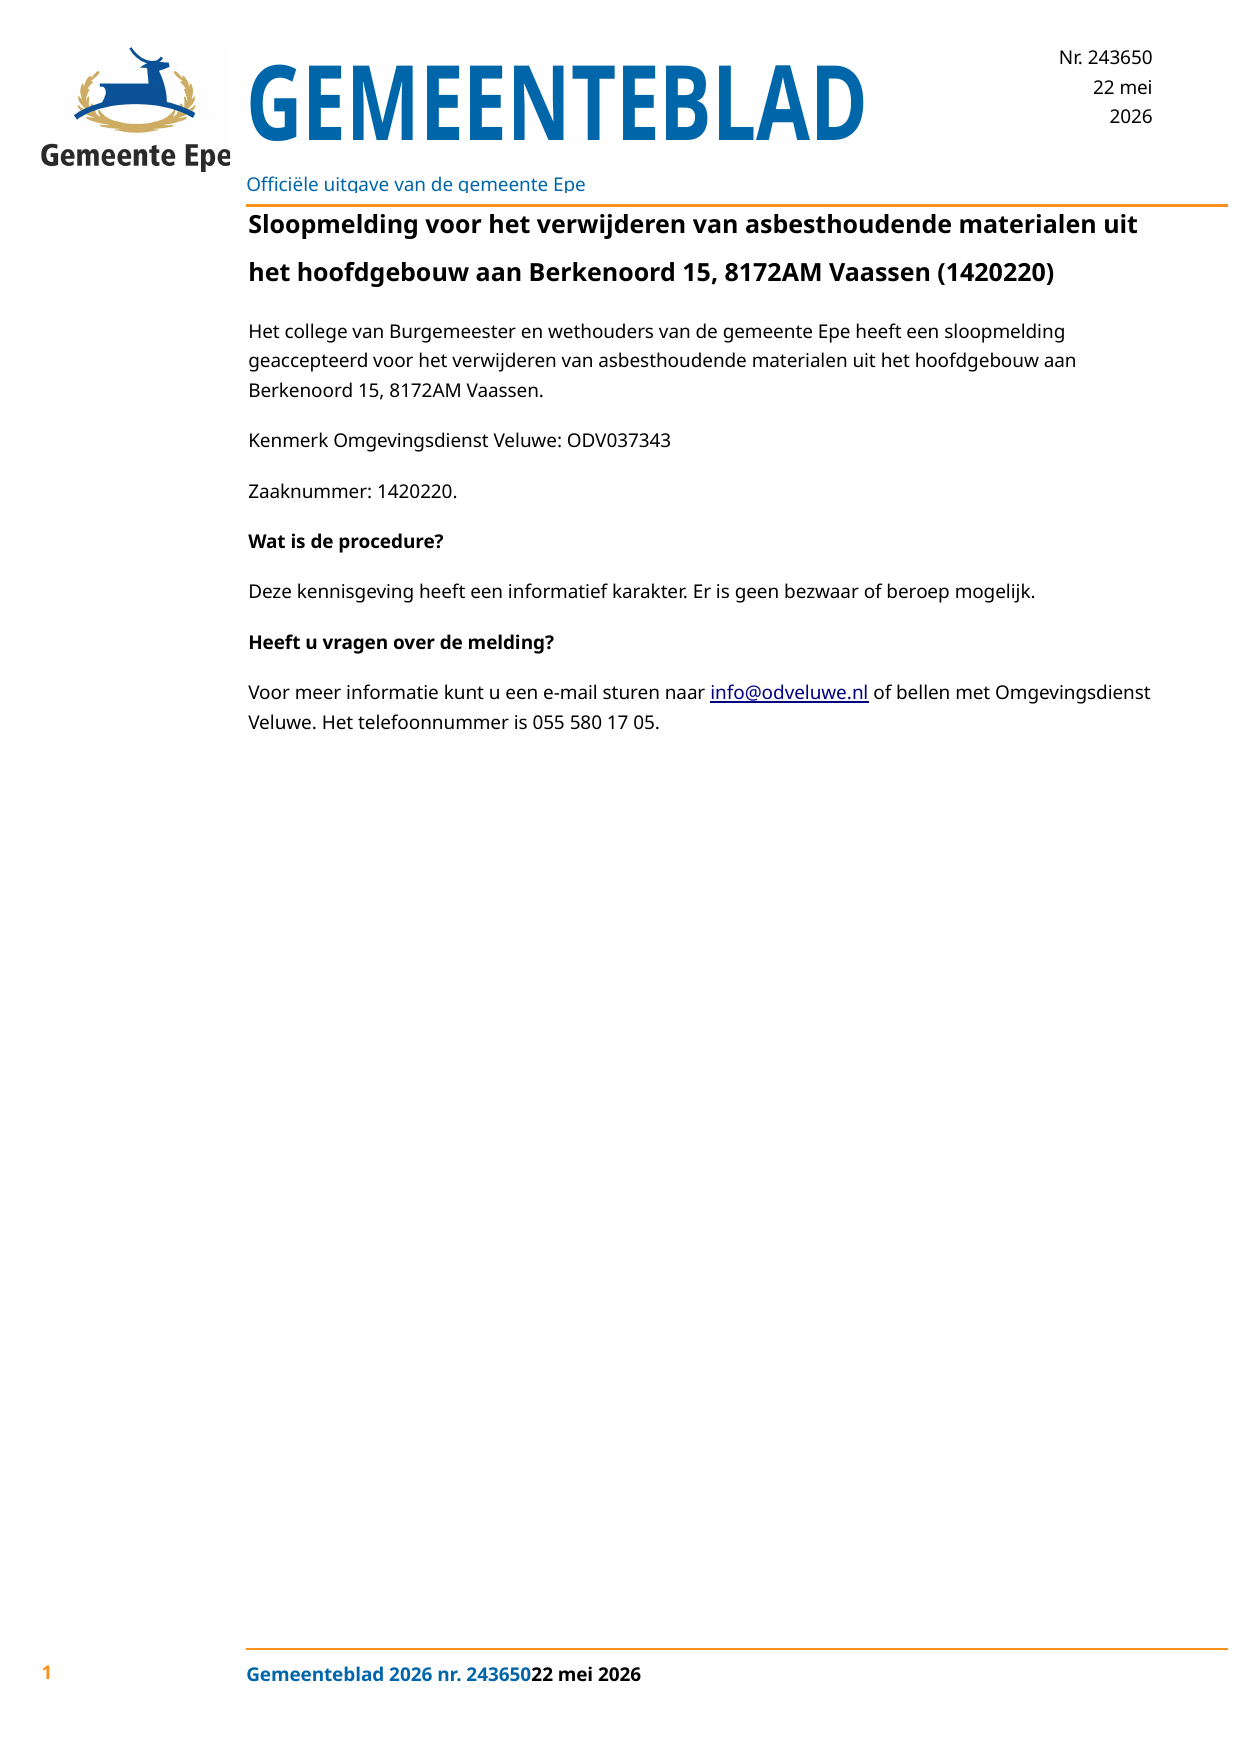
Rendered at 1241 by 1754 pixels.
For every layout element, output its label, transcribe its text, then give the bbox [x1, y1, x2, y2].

text Voor meer informatie kunt u een e-mail sturen naar info@odveluwe.nl of bellen met Omgevingsdienst Veluwe. Het telefoonnummer is 055 580 17 05. [248, 679, 1152, 735]
text Wat is de procedure? [248, 528, 1152, 554]
text Kenmerk Omgevingsdienst Veluwe: ODV037343 [248, 427, 1152, 453]
text Sloopmelding voor het verwijderen van asbesthoudende materialen uit het hoofdgebouw aan Berkenoord 15, 8172AM Vaassen (1420220) [248, 207, 1152, 288]
text Zaaknummer: 1420220. [248, 478, 1152, 504]
text Het college van Burgemeester en wethouders van de gemeente Epe heeft een sloopmelding geaccepteerd voor het verwijderen van asbesthoudende materialen uit het hoofdgebouw aan Berkenoord 15, 8172AM Vaassen. [248, 318, 1152, 403]
text Heeft u vragen over de melding? [248, 629, 1152, 655]
picture [41, 47, 231, 172]
text Deze kennisgeving heeft een informatief karakter. Er is geen bezwaar of beroep mogelijk. [248, 579, 1152, 604]
